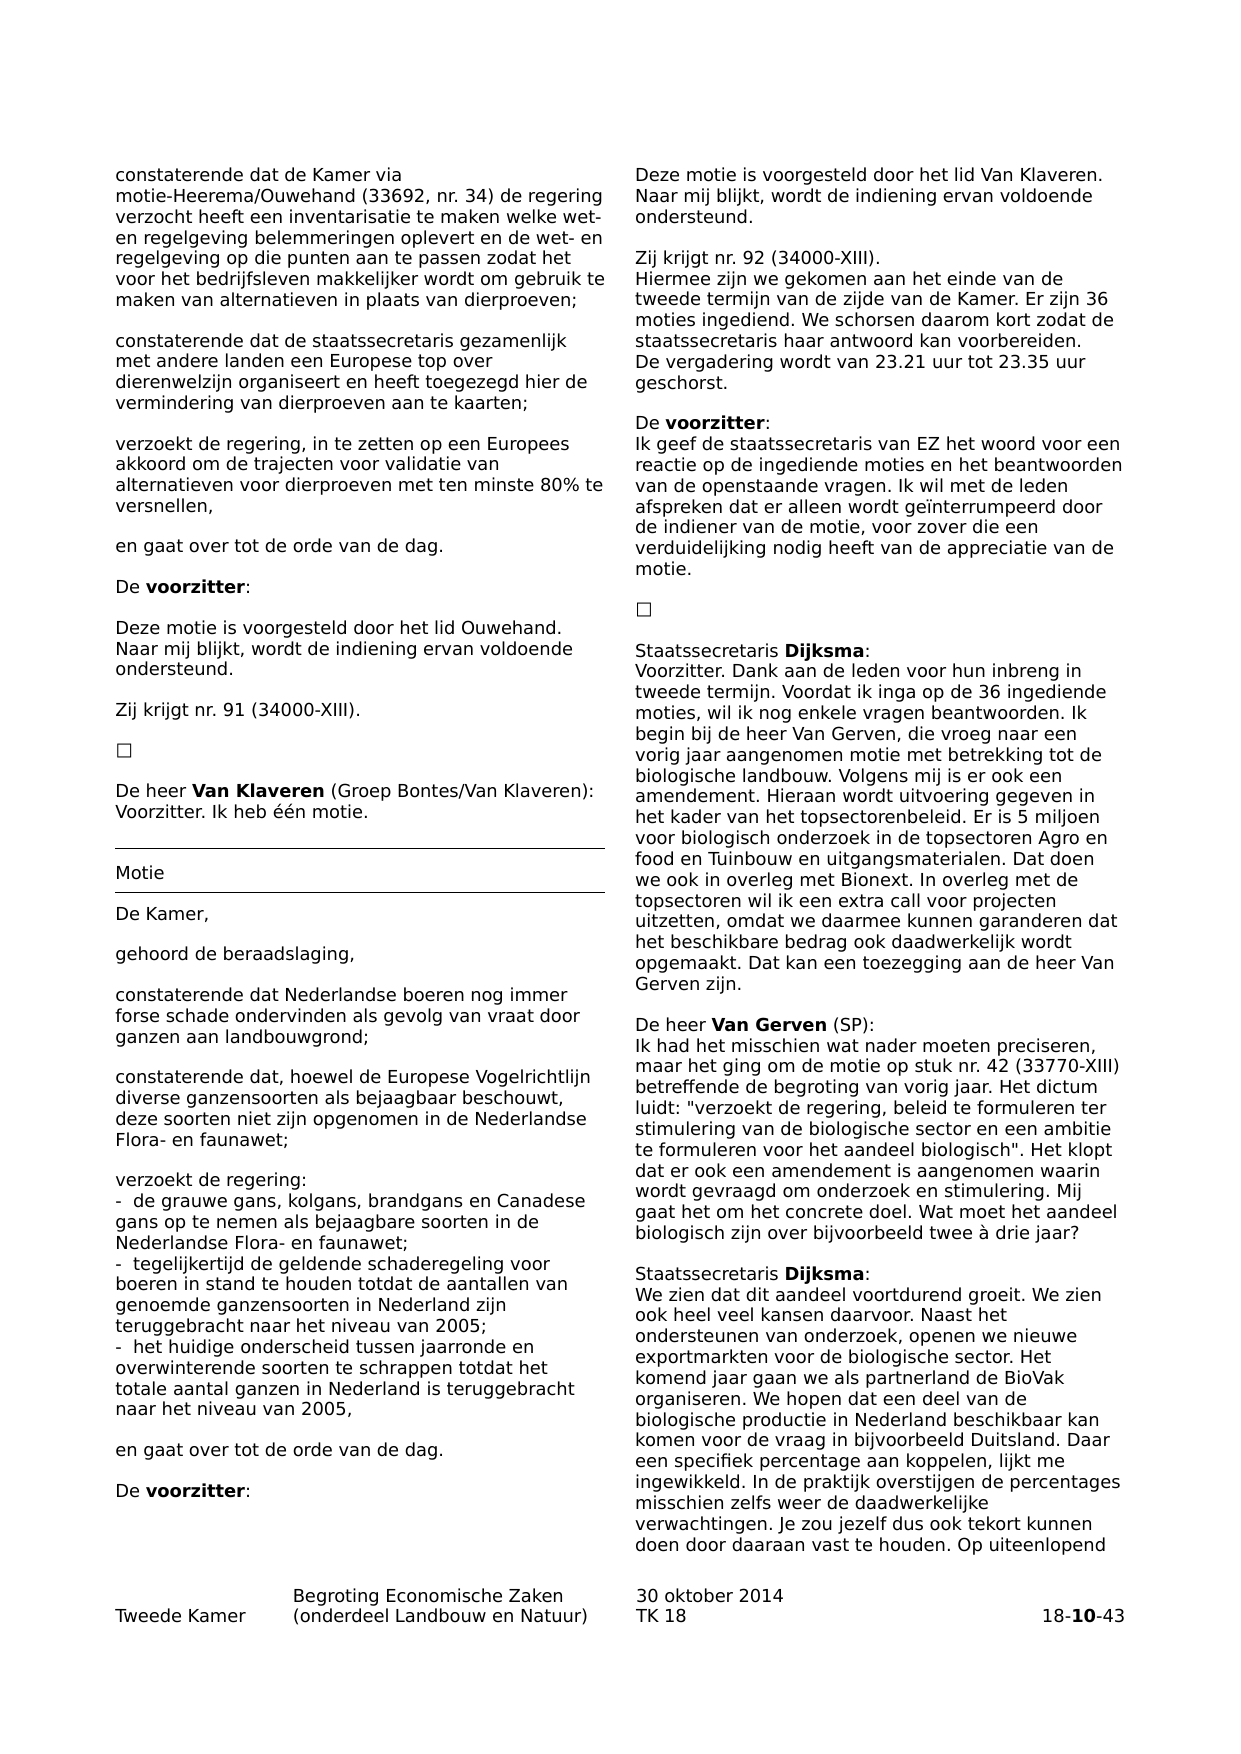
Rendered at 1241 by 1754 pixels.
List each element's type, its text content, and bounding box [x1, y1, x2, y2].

text De heer Van Gerven (SP): [635, 1014, 1125, 1035]
text Hiermee zijn we gekomen aan het einde van de tweede termijn van de zijde van de Kamer. Er zijn 36 moties ingediend. We schorsen daarom kort zodat de staatssecretaris haar antwoord kan voorbereiden. [635, 268, 1125, 352]
text De Kamer, [115, 903, 605, 924]
list de grauwe gans, kolgans, brandgans en Canadese gans op te nemen als bejaagbare soorten in de Nederlandse Flora- en faunawet; [115, 1191, 605, 1253]
list tegelijkertijd de geldende schaderegeling voor boeren in stand te houden totdat de aantallen van genoemde ganzensoorten in Nederland zijn teruggebracht naar het niveau van 2005; [115, 1253, 605, 1337]
text De voorzitter: [635, 413, 1125, 434]
text Motie [115, 863, 605, 883]
text Zij krijgt nr. 92 (34000-XIII). [635, 247, 1125, 268]
text Ik had het misschien wat nader moeten preciseren, maar het ging om de motie op stuk nr. 42 (33770-XIII) betreffende de begroting van vorig jaar. Het dictum luidt: "verzoekt de regering, beleid te formuleren ter stimulering van de biologische sector en een ambitie te formuleren voor het aandeel biologisch". Het klopt dat er ook een amendement is aangenomen waarin wordt gevraagd om onderzoek en stimulering. Mij gaat het om het concrete doel. Wat moet het aandeel biologisch zijn over bijvoorbeeld twee à drie jaar? [635, 1035, 1125, 1244]
text De voorzitter: [115, 1481, 605, 1501]
text Voorzitter. Dank aan de leden voor hun inbreng in tweede termijn. Voordat ik inga op de 36 ingediende moties, wil ik nog enkele vragen beantwoorden. Ik begin bij de heer Van Gerven, die vroeg naar een vorig jaar aangenomen motie met betrekking tot de biologische landbouw. Volgens mij is er ook een amendement. Hieraan wordt uitvoering gegeven in het kader van het topsectorenbeleid. Er is 5 miljoen voor biologisch onderzoek in de topsectoren Agro en food en Tuinbouw en uitgangsmaterialen. Dat doen we ook in overleg met Bionext. In overleg met de topsectoren wil ik een extra call voor projecten uitzetten, omdat we daarmee kunnen garanderen dat het beschikbare bedrag ook daadwerkelijk wordt opgemaakt. Dat kan een toezegging aan de heer Van Gerven zijn. [635, 661, 1125, 994]
text constaterende dat de staatssecretaris gezamenlijk met andere landen een Europese top over dierenwelzijn organiseert en heeft toegezegd hier de vermindering van dierproeven aan te kaarten; [115, 330, 605, 413]
text verzoekt de regering, in te zetten op een Europees akkoord om de trajecten voor validatie van alternatieven voor dierproeven met ten minste 80% te versnellen, [115, 433, 605, 516]
text constaterende dat Nederlandse boeren nog immer forse schade ondervinden als gevolg van vraat door ganzen aan landbouwgrond; [115, 985, 605, 1047]
list het huidige onderscheid tussen jaarronde en overwinterende soorten te schrappen totdat het totale aantal ganzen in Nederland is teruggebracht naar het niveau van 2005, [115, 1337, 605, 1420]
text verzoekt de regering: [115, 1170, 605, 1191]
text ⬜ [635, 600, 1125, 621]
text Voorzitter. Ik heb één motie. [115, 802, 605, 823]
text We zien dat dit aandeel voortdurend groeit. We zien ook heel veel kansen daarvoor. Naast het ondersteunen van onderzoek, openen we nieuwe exportmarkten voor de biologische sector. Het komend jaar gaan we als partnerland de BioVak organiseren. We hopen dat een deel van de biologische productie in Nederland beschikbaar kan komen voor de vraag in bijvoorbeeld Duitsland. Daar een specifiek percentage aan koppelen, lijkt me ingewikkeld. In de praktijk overstijgen de percentages misschien zelfs weer de daadwerkelijke verwachtingen. Je zou jezelf dus ook tekort kunnen doen door daaraan vast te houden. Op uiteenlopend [635, 1284, 1125, 1555]
text constaterende dat de Kamer via motie-Heerema/Ouwehand (33692, nr. 34) de regering verzocht heeft een inventarisatie te maken welke wet- en regelgeving belemmeringen oplevert en de wet- en regelgeving op die punten aan te passen zodat het voor het bedrijfsleven makkelijker wordt om gebruik te maken van alternatieven in plaats van dierproeven; [115, 165, 605, 310]
text De voorzitter: [115, 577, 605, 598]
text Deze motie is voorgesteld door het lid Ouwehand. Naar mij blijkt, wordt de indiening ervan voldoende ondersteund. [115, 618, 605, 680]
text Zij krijgt nr. 91 (34000-XIII). [115, 700, 605, 721]
text constaterende dat, hoewel de Europese Vogelrichtlijn diverse ganzensoorten als bejaagbaar beschouwt, deze soorten niet zijn opgenomen in de Nederlandse Flora- en faunawet; [115, 1067, 605, 1150]
text Staatssecretaris Dijksma: [635, 1264, 1125, 1284]
text ⬜ [115, 741, 605, 761]
text Deze motie is voorgesteld door het lid Van Klaveren. Naar mij blijkt, wordt de indiening ervan voldoende ondersteund. [635, 165, 1125, 227]
text Ik geef de staatssecretaris van EZ het woord voor een reactie op de ingediende moties en het beantwoorden van de openstaande vragen. Ik wil met de leden afspreken dat er alleen wordt geïnterrumpeerd door de indiener van de motie, voor zover die een verduidelijking nodig heeft van de appreciatie van de motie. [635, 434, 1125, 580]
text Staatssecretaris Dijksma: [635, 641, 1125, 661]
text De heer Van Klaveren (Groep Bontes/Van Klaveren): [115, 781, 605, 802]
text en gaat over tot de orde van de dag. [115, 536, 605, 557]
text en gaat over tot de orde van de dag. [115, 1440, 605, 1461]
text gehoord de beraadslaging, [115, 944, 605, 965]
text De vergadering wordt van 23.21 uur tot 23.35 uur geschorst. [635, 352, 1125, 393]
